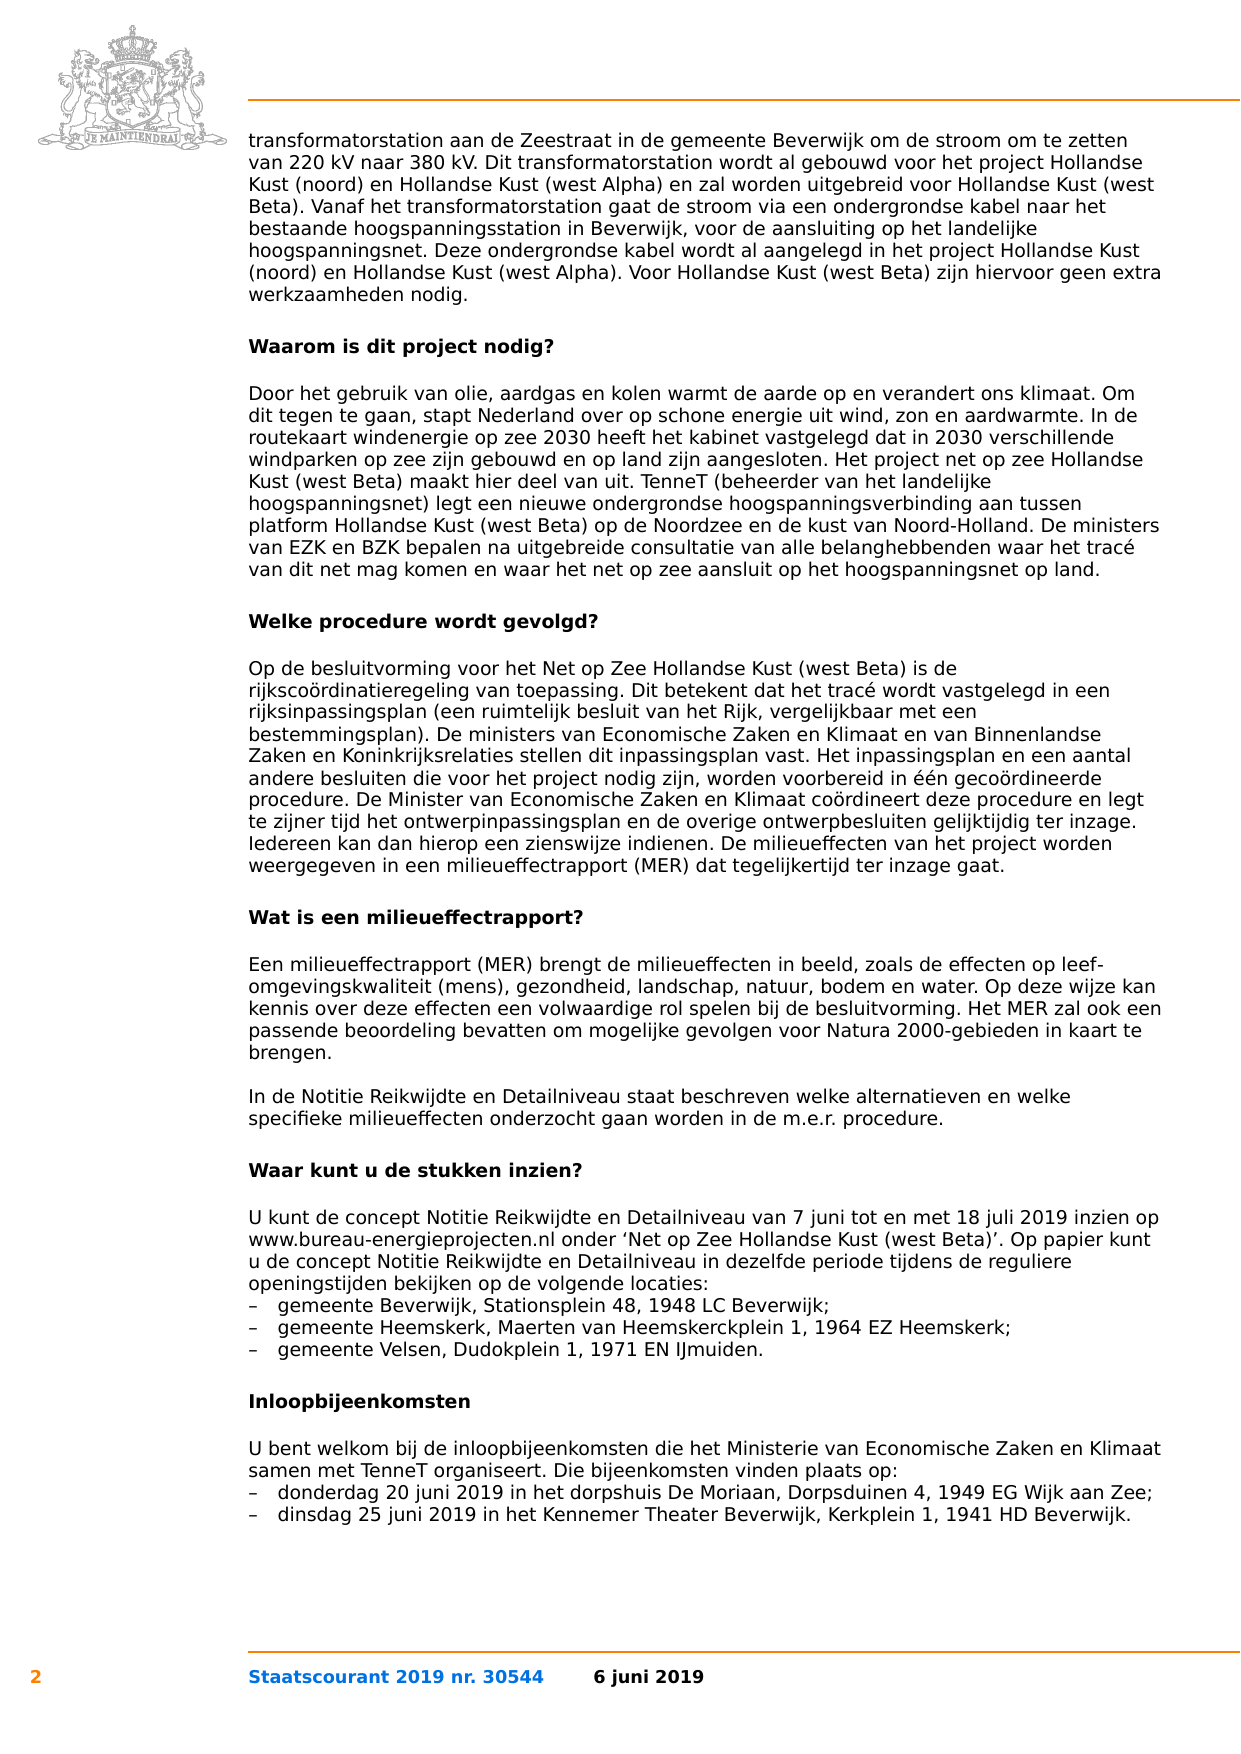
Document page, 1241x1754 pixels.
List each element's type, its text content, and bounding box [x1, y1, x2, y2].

text transformatorstation aan de Zeestraat in de gemeente Beverwijk om de stroom om te zetten van 220 kV naar 380 kV. Dit transformatorstation wordt al gebouwd voor het project Hollandse Kust (noord) en Hollandse Kust (west Alpha) en zal worden uitgebreid voor Hollandse Kust (west Beta). Vanaf het transformatorstation gaat de stroom via een ondergrondse kabel naar het bestaande hoogspanningsstation in Beverwijk, voor de aansluiting op het landelijke hoogspanningsnet. Deze ondergrondse kabel wordt al aangelegd in het project Hollandse Kust (noord) en Hollandse Kust (west Alpha). Voor Hollandse Kust (west Beta) zijn hiervoor geen extra werkzaamheden nodig. [248, 130, 1163, 306]
text Door het gebruik van olie, aardgas en kolen warmt de aarde op en verandert ons klimaat. Om dit tegen te gaan, stapt Nederland over op schone energie uit wind, zon en aardwarmte. In de routekaart windenergie op zee 2030 heeft het kabinet vastgelegd dat in 2030 verschillende windparken op zee zijn gebouwd en op land zijn aangesloten. Het project net op zee Hollandse Kust (west Beta) maakt hier deel van uit. TenneT (beheerder van het landelijke hoogspanningsnet) legt een nieuwe ondergrondse hoogspanningsverbinding aan tussen platform Hollandse Kust (west Beta) op de Noordzee en de kust van Noord-Holland. De ministers van EZK en BZK bepalen na uitgebreide consultatie van alle belanghebbenden waar het tracé van dit net mag komen en waar het net op zee aansluit op het hoogspanningsnet op land. [248, 383, 1163, 581]
text – gemeente Beverwijk, Stationsplein 48, 1948 LC Beverwijk; [248, 1295, 1163, 1317]
picture [38, 25, 227, 150]
subtitle Welke procedure wordt gevolgd? [248, 611, 1163, 632]
text – donderdag 20 juni 2019 in het dorpshuis De Moriaan, Dorpsduinen 4, 1949 EG Wijk aan Zee; [248, 1482, 1163, 1504]
text Op de besluitvorming voor het Net op Zee Hollandse Kust (west Beta) is de rijkscoördinatieregeling van toepassing. Dit betekent dat het tracé wordt vastgelegd in een rijksinpassingsplan (een ruimtelijk besluit van het Rijk, vergelijkbaar met een bestemmingsplan). De ministers van Economische Zaken en Klimaat en van Binnenlandse Zaken en Koninkrijksrelaties stellen dit inpassingsplan vast. Het inpassingsplan en een aantal andere besluiten die voor het project nodig zijn, worden voorbereid in één gecoördineerde procedure. De Minister van Economische Zaken en Klimaat coördineert deze procedure en legt te zijner tijd het ontwerpinpassingsplan en de overige ontwerpbesluiten gelijktijdig ter inzage. Iedereen kan dan hierop een zienswijze indienen. De milieueffecten van het project worden weergegeven in een milieueffectrapport (MER) dat tegelijkertijd ter inzage gaat. [248, 657, 1163, 877]
subtitle Wat is een milieueffectrapport? [248, 907, 1163, 929]
text – dinsdag 25 juni 2019 in het Kennemer Theater Beverwijk, Kerkplein 1, 1941 HD Beverwijk. [248, 1504, 1163, 1526]
subtitle Inloopbijeenkomsten [248, 1391, 1163, 1413]
text Een milieueffectrapport (MER) brengt de milieueffecten in beeld, zoals de effecten op leef­omgevingskwaliteit (mens), gezondheid, landschap, natuur, bodem en water. Op deze wijze kan kennis over deze effecten een volwaardige rol spelen bij de besluitvorming. Het MER zal ook een passende beoordeling bevatten om mogelijke gevolgen voor Natura 2000-gebieden in kaart te brengen. [248, 954, 1163, 1064]
text U bent welkom bij de inloopbijeenkomsten die het Ministerie van Economische Zaken en Klimaat samen met TenneT organiseert. Die bijeenkomsten vinden plaats op: [248, 1438, 1163, 1482]
text – gemeente Velsen, Dudokplein 1, 1971 EN IJmuiden. [248, 1339, 1163, 1361]
text In de Notitie Reikwijdte en Detailniveau staat beschreven welke alternatieven en welke specifieke milieueffecten onderzocht gaan worden in de m.e.r. procedure. [248, 1086, 1163, 1130]
text – gemeente Heemskerk, Maerten van Heemskerckplein 1, 1964 EZ Heemskerk; [248, 1317, 1163, 1339]
subtitle Waarom is dit project nodig? [248, 336, 1163, 358]
text U kunt de concept Notitie Reikwijdte en Detailniveau van 7 juni tot en met 18 juli 2019 inzien op www.bureau-energieprojecten.nl onder ‘Net op Zee Hollandse Kust (west Beta)’. Op papier kunt u de concept Notitie Reikwijdte en Detailniveau in dezelfde periode tijdens de reguliere openingstijden bekijken op de volgende locaties: [248, 1207, 1163, 1295]
subtitle Waar kunt u de stukken inzien? [248, 1160, 1163, 1182]
